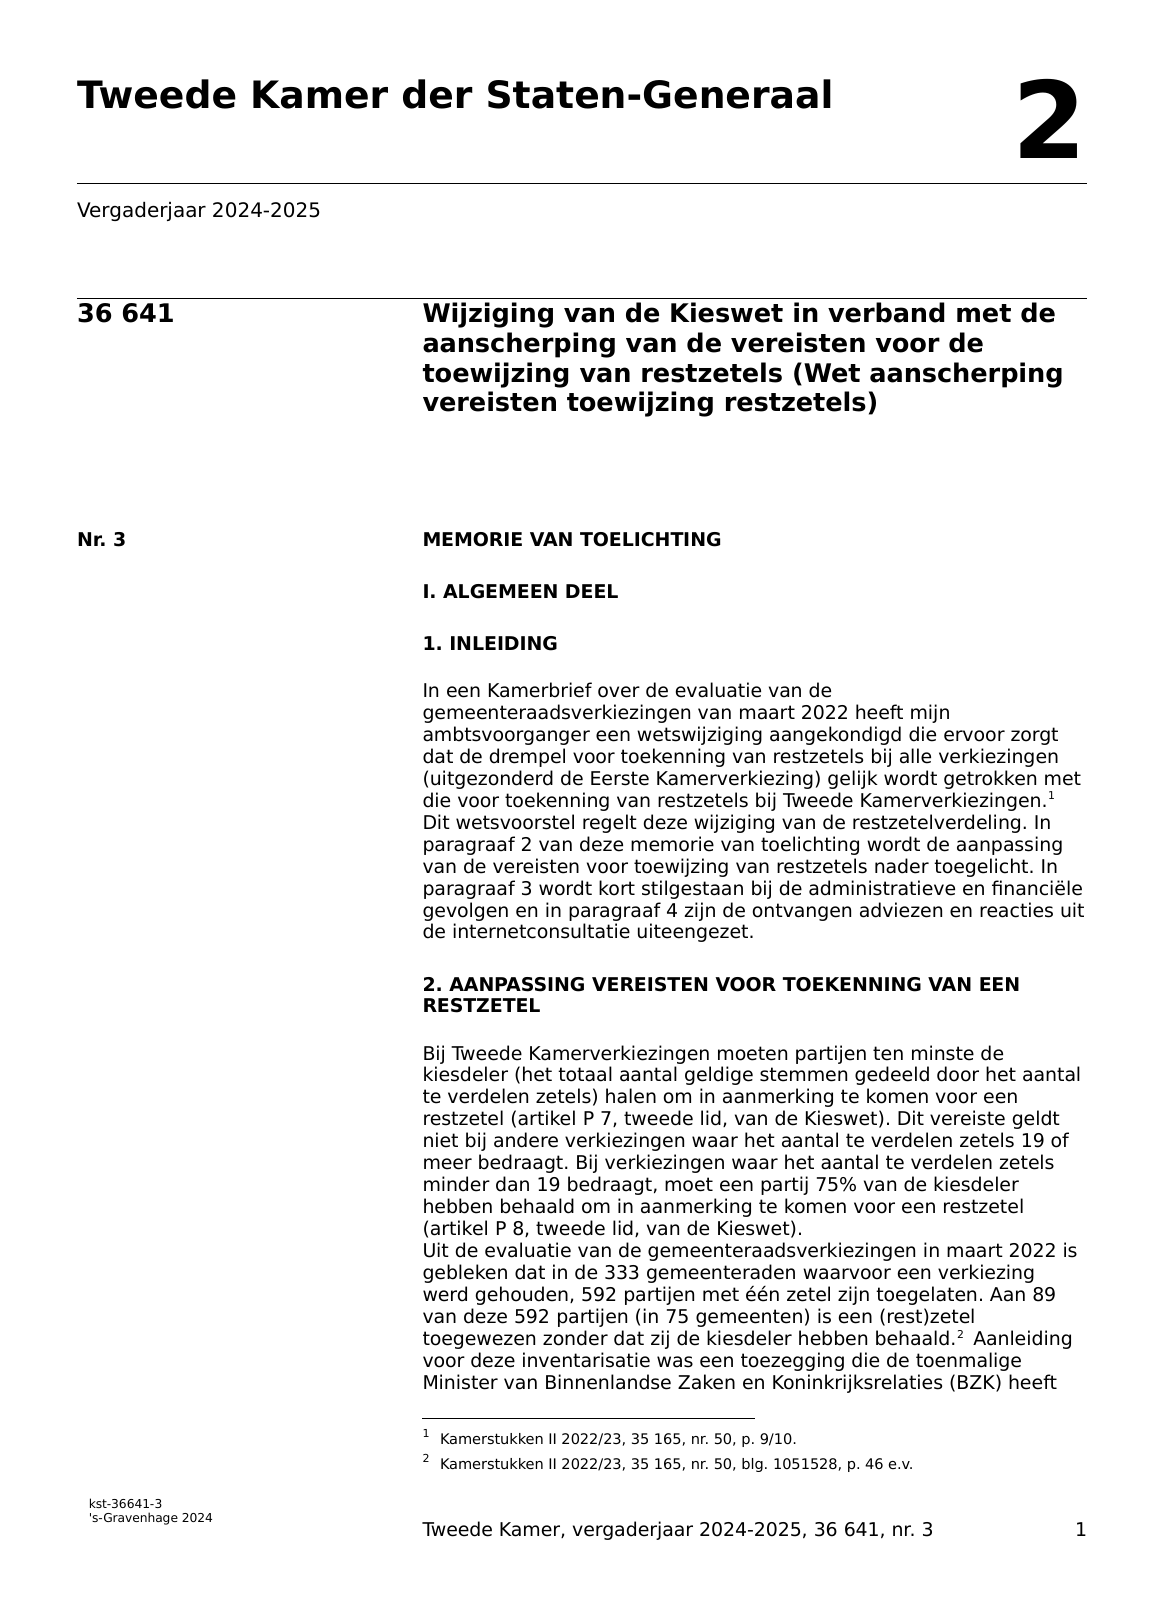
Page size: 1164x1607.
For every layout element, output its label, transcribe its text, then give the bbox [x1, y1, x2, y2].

text 's-Gravenhage 2024 [88, 1511, 323, 1525]
text Kamerstukken II 2022/23, 35 165, nr. 50, blg. 1051528, p. 46 e.v. [422, 1452, 1087, 1474]
subtitle 2. AANPASSING VEREISTEN VOOR TOEKENNING VAN EEN RESTZETEL [422, 973, 1087, 1017]
table_header Tweede Kamer der Staten-Generaal [77, 59, 886, 183]
subtitle 1. INLEIDING [422, 633, 1087, 655]
text In een Kamerbrief over de evaluatie van de gemeenteraadsverkiezingen van maart 2022 heeft mijn ambtsvoorganger een wetswijziging aangekondigd die ervoor zorgt dat de drempel voor toekenning van restzetels bij alle verkiezingen (uitgezonderd de Eerste Kamerverkiezing) gelijk wordt getrokken met die voor toekenning van restzetels bij Tweede Kamerverkiezingen. Dit wetsvoorstel regelt deze wijziging van de restzetelverdeling. In paragraaf 2 van deze memorie van toelichting wordt de aanpassing van de vereisten voor toewijzing van restzetels nader toegelicht. In paragraaf 3 wordt kort stilgestaan bij de administratieve en financiële gevolgen en in paragraaf 4 zijn de ontvangen adviezen en reacties uit de internetconsultatie uiteengezet. [422, 680, 1087, 943]
text Bij Tweede Kamerverkiezingen moeten partijen ten minste de kiesdeler (het totaal aantal geldige stemmen gedeeld door het aantal te verdelen zetels) halen om in aanmerking te komen voor een restzetel (artikel P 7, tweede lid, van de Kieswet). Dit vereiste geldt niet bij andere verkiezingen waar het aantal te verdelen zetels 19 of meer bedraagt. Bij verkiezingen waar het aantal te verdelen zetels minder dan 19 bedraagt, moet een partij 75% van de kiesdeler hebben behaald om in aanmerking te komen voor een restzetel (artikel P 8, tweede lid, van de Kieswet). [422, 1042, 1087, 1240]
subtitle 36 641 Wijziging van de Kieswet in verband met de aanscherping van de vereisten voor de toewijzing van restzetels (Wet aanscherping vereisten toewijzing restzetels) [77, 299, 1087, 418]
table_cell Vergaderjaar 2024-2025 [77, 184, 1087, 298]
subtitle Nr. 3 MEMORIE VAN TOELICHTING [77, 529, 1087, 551]
table_header 2 [886, 59, 1087, 183]
text Kamerstukken II 2022/23, 35 165, nr. 50, p. 9/10. [422, 1427, 1087, 1449]
subtitle I. ALGEMEEN DEEL [422, 581, 1087, 603]
text kst-36641-3 [88, 1497, 323, 1511]
text Uit de evaluatie van de gemeenteraadsverkiezingen in maart 2022 is gebleken dat in de 333 gemeenteraden waarvoor een verkiezing werd gehouden, 592 partijen met één zetel zijn toegelaten. Aan 89 van deze 592 partijen (in 75 gemeenten) is een (rest)zetel toegewezen zonder dat zij de kiesdeler hebben behaald. Aanleiding voor deze inventarisatie was een toezegging die de toenmalige Minister van Binnenlandse Zaken en Koninkrijksrelaties (BZK) heeft [422, 1240, 1087, 1394]
